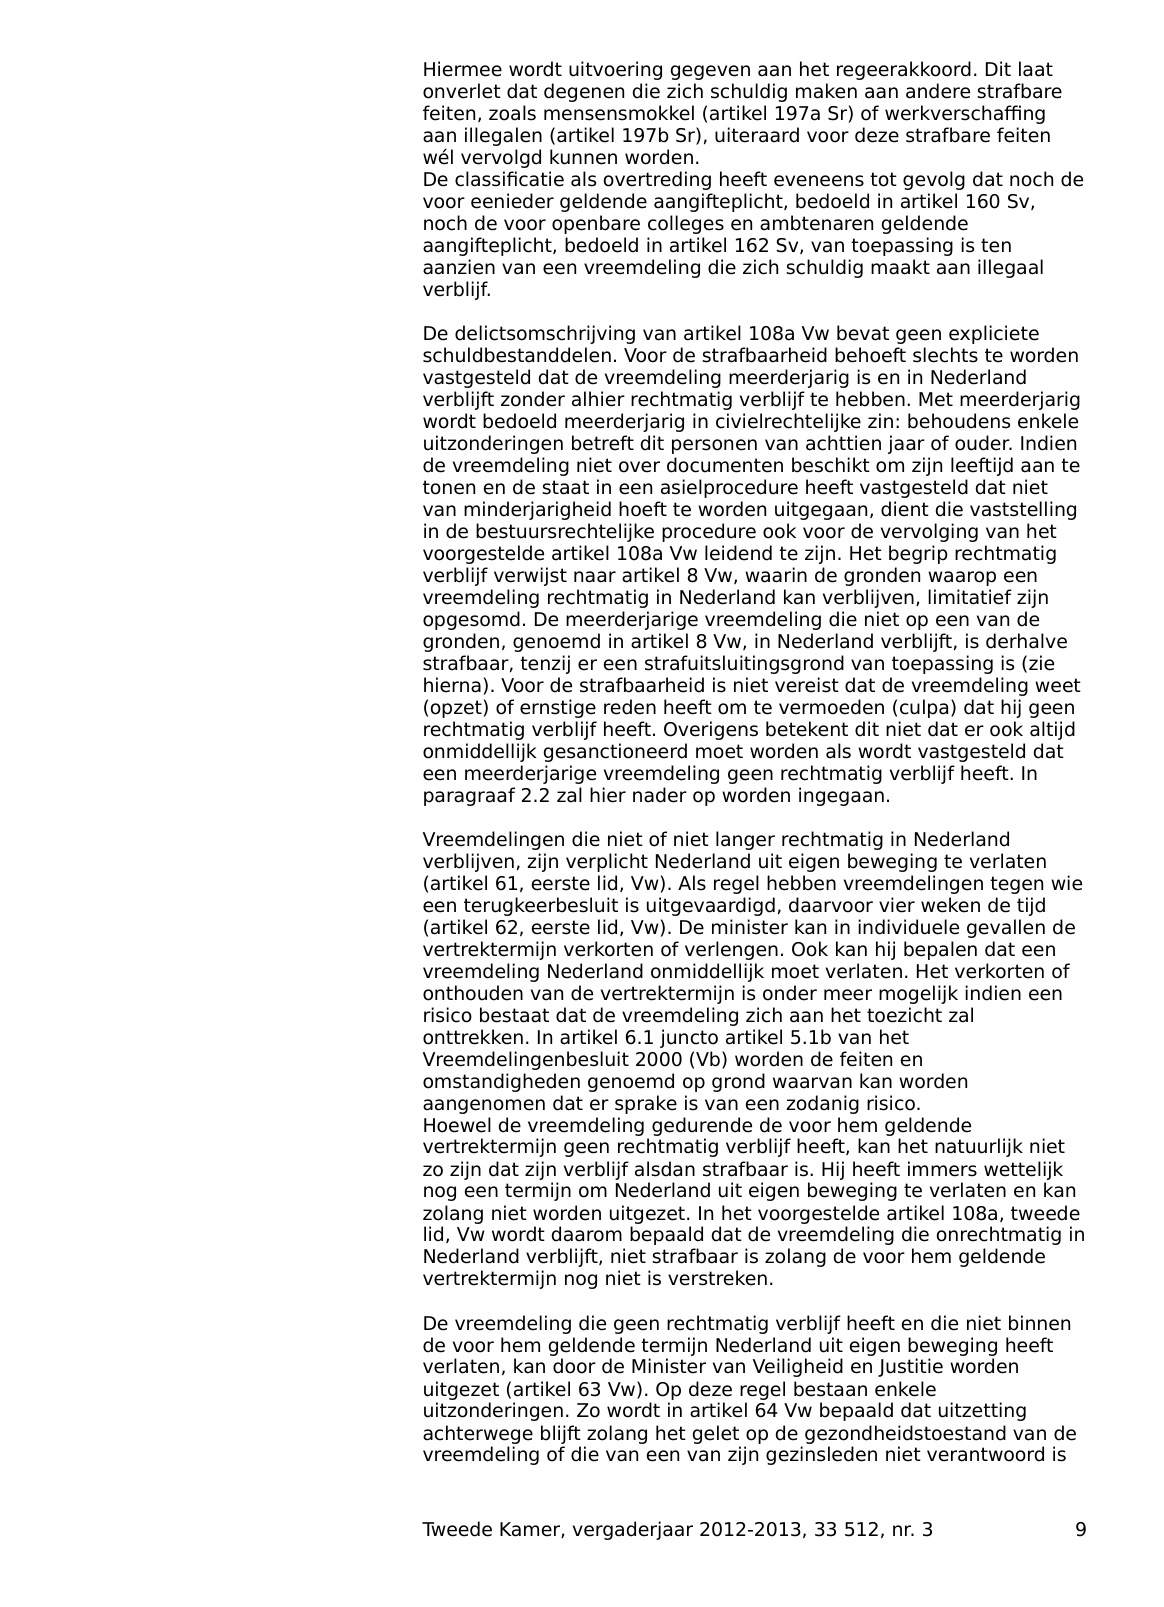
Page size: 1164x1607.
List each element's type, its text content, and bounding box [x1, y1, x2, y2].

text De delictsomschrijving van artikel 108a Vw bevat geen expliciete schuldbestanddelen. Voor de strafbaarheid behoeft slechts te worden vastgesteld dat de vreemdeling meerderjarig is en in Nederland verblijft zonder alhier rechtmatig verblijf te hebben. Met meerderjarig wordt bedoeld meerderjarig in civielrechtelijke zin: behoudens enkele uitzonderingen betreft dit personen van achttien jaar of ouder. Indien de vreemdeling niet over documenten beschikt om zijn leeftijd aan te tonen en de staat in een asielprocedure heeft vastgesteld dat niet van minderjarigheid hoeft te worden uitgegaan, dient die vaststelling in de bestuursrechtelijke procedure ook voor de vervolging van het voorgestelde artikel 108a Vw leidend te zijn. Het begrip rechtmatig verblijf verwijst naar artikel 8 Vw, waarin de gronden waarop een vreemdeling rechtmatig in Nederland kan verblijven, limitatief zijn opgesomd. De meerderjarige vreemdeling die niet op een van de gronden, genoemd in artikel 8 Vw, in Nederland verblijft, is derhalve strafbaar, tenzij er een strafuitsluitingsgrond van toepassing is (zie hierna). Voor de strafbaarheid is niet vereist dat de vreemdeling weet (opzet) of ernstige reden heeft om te vermoeden (culpa) dat hij geen rechtmatig verblijf heeft. Overigens betekent dit niet dat er ook altijd onmiddellijk gesanctioneerd moet worden als wordt vastgesteld dat een meerderjarige vreemdeling geen rechtmatig verblijf heeft. In paragraaf 2.2 zal hier nader op worden ingegaan. [422, 323, 1087, 807]
text Hoewel de vreemdeling gedurende de voor hem geldende vertrektermijn geen rechtmatig verblijf heeft, kan het natuurlijk niet zo zijn dat zijn verblijf alsdan strafbaar is. Hij heeft immers wettelijk nog een termijn om Nederland uit eigen beweging te verlaten en kan zolang niet worden uitgezet. In het voorgestelde artikel 108a, tweede lid, Vw wordt daarom bepaald dat de vreemdeling die onrechtmatig in Nederland verblijft, niet strafbaar is zolang de voor hem geldende vertrektermijn nog niet is verstreken. [422, 1114, 1087, 1290]
text De classificatie als overtreding heeft eveneens tot gevolg dat noch de voor eenieder geldende aangifteplicht, bedoeld in artikel 160 Sv, noch de voor openbare colleges en ambtenaren geldende aangifteplicht, bedoeld in artikel 162 Sv, van toepassing is ten aanzien van een vreemdeling die zich schuldig maakt aan illegaal verblijf. [422, 169, 1087, 301]
text De vreemdeling die geen rechtmatig verblijf heeft en die niet binnen de voor hem geldende termijn Nederland uit eigen beweging heeft verlaten, kan door de Minister van Veiligheid en Justitie worden uitgezet (artikel 63 Vw). Op deze regel bestaan enkele uitzonderingen. Zo wordt in artikel 64 Vw bepaald dat uitzetting achterwege blijft zolang het gelet op de gezondheidstoestand van de vreemdeling of die van een van zijn gezinsleden niet verantwoord is [422, 1312, 1087, 1466]
text Hiermee wordt uitvoering gegeven aan het regeerakkoord. Dit laat onverlet dat degenen die zich schuldig maken aan andere strafbare feiten, zoals mensensmokkel (artikel 197a Sr) of werkverschaffing aan illegalen (artikel 197b Sr), uiteraard voor deze strafbare feiten wél vervolgd kunnen worden. [422, 59, 1087, 169]
text Vreemdelingen die niet of niet langer rechtmatig in Nederland verblijven, zijn verplicht Nederland uit eigen beweging te verlaten (artikel 61, eerste lid, Vw). Als regel hebben vreemdelingen tegen wie een terugkeerbesluit is uitgevaardigd, daarvoor vier weken de tijd (artikel 62, eerste lid, Vw). De minister kan in individuele gevallen de vertrektermijn verkorten of verlengen. Ook kan hij bepalen dat een vreemdeling Nederland onmiddellijk moet verlaten. Het verkorten of onthouden van de vertrektermijn is onder meer mogelijk indien een risico bestaat dat de vreemdeling zich aan het toezicht zal onttrekken. In artikel 6.1 juncto artikel 5.1b van het Vreemdelingenbesluit 2000 (Vb) worden de feiten en omstandigheden genoemd op grond waarvan kan worden aangenomen dat er sprake is van een zodanig risico. [422, 829, 1087, 1114]
